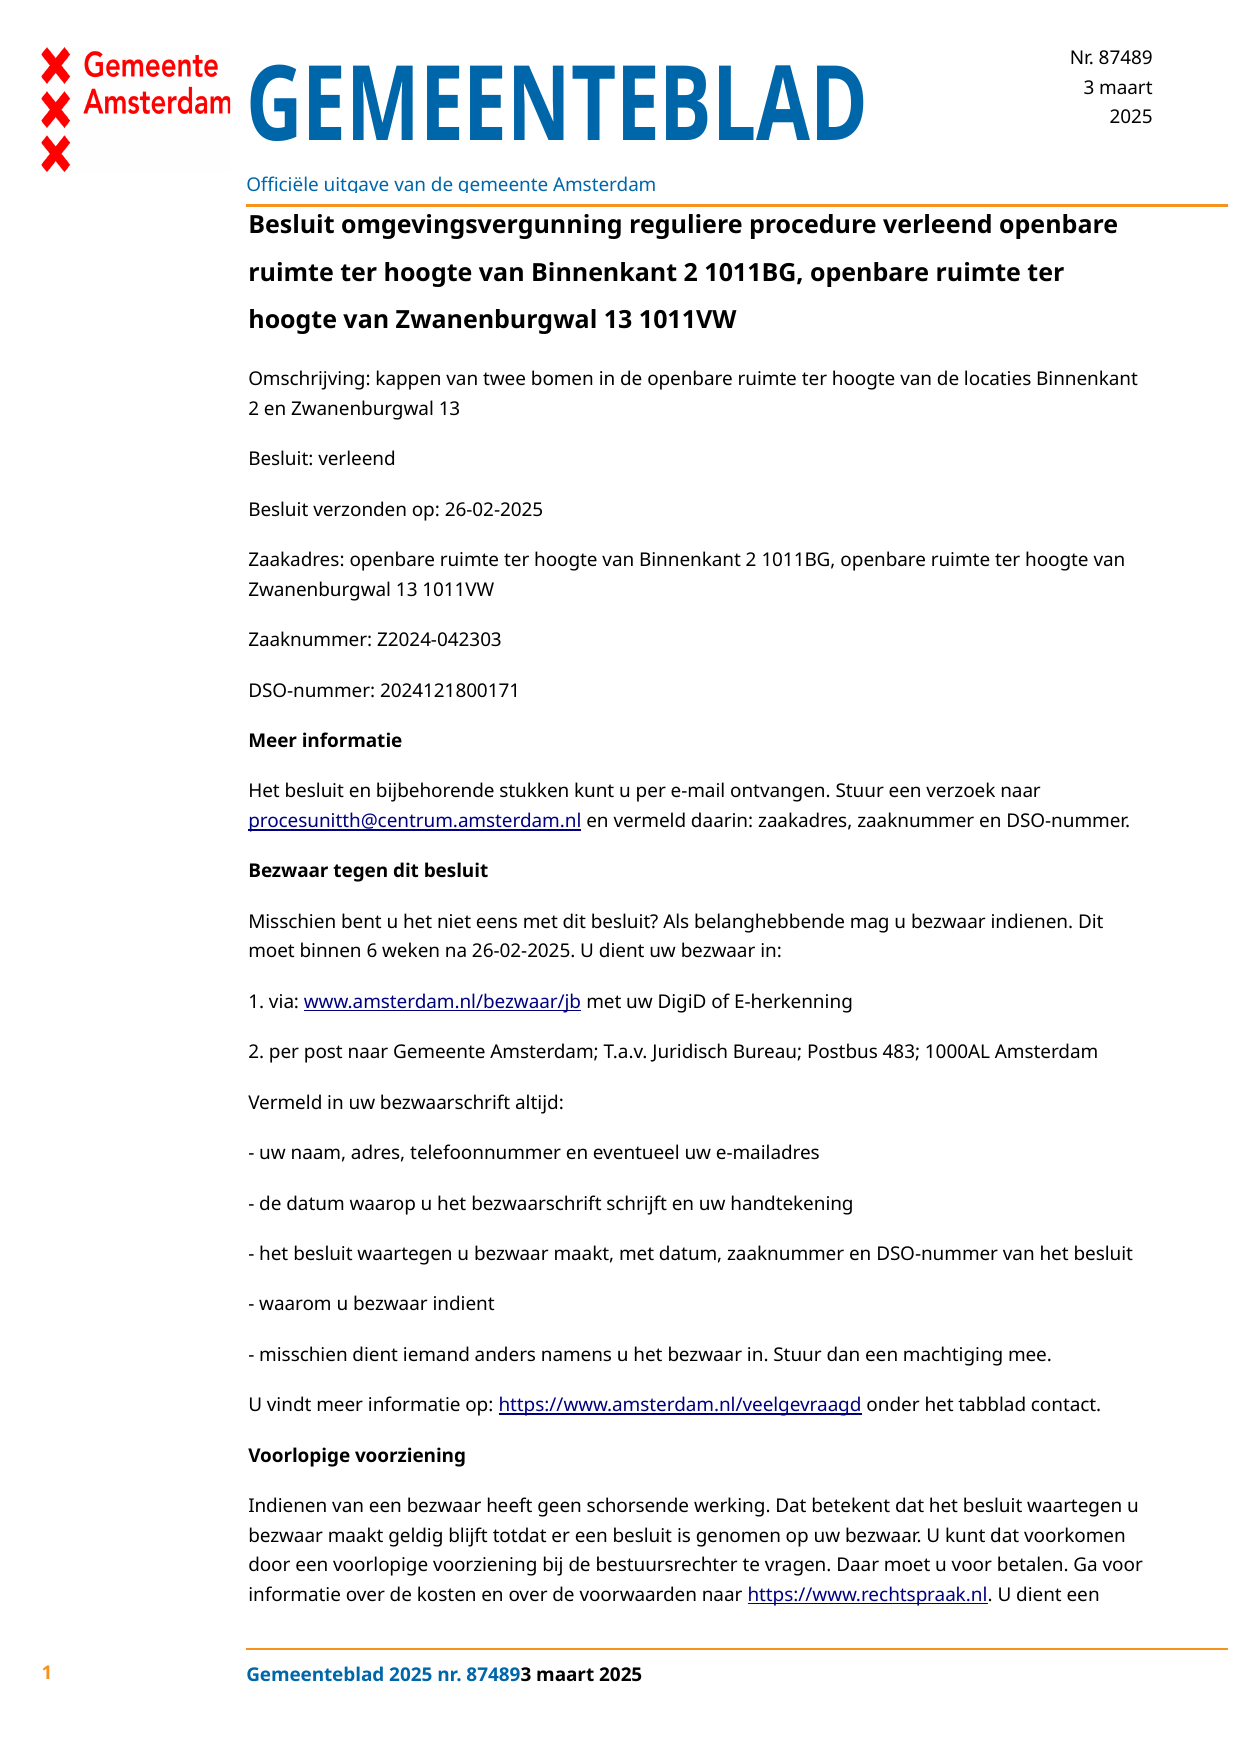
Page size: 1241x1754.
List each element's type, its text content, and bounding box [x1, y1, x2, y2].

text Het besluit en bijbehorende stukken kunt u per e-mail ontvangen. Stuur een verzoek naar procesunitth@centrum.amsterdam.nl en vermeld daarin: zaakadres, zaaknummer en DSO-nummer. [248, 778, 1152, 833]
text - de datum waarop u het bezwaarschrift schrijft en uw handtekening [248, 1190, 1152, 1215]
text Besluit verzonden op: 26-02-2025 [248, 496, 1152, 522]
text 1. via: www.amsterdam.nl/bezwaar/jb met uw DigiD of E-herkenning [248, 988, 1152, 1014]
text Voorlopige voorziening [248, 1442, 1152, 1467]
text Vermeld in uw bezwaarschrift altijd: [248, 1089, 1152, 1114]
text U vindt meer informatie op: https://www.amsterdam.nl/veelgevraagd onder het tabblad contact. [248, 1391, 1152, 1417]
text Bezwaar tegen dit besluit [248, 858, 1152, 883]
text Omschrijving: kappen van twee bomen in de openbare ruimte ter hoogte van de locaties Binnenkant 2 en Zwanenburgwal 13 [248, 366, 1152, 421]
text Besluit: verleend [248, 446, 1152, 471]
text DSO-nummer: 2024121800171 [248, 677, 1152, 702]
text Zaakadres: openbare ruimte ter hoogte van Binnenkant 2 1011BG, openbare ruimte ter hoogte van Zwanenburgwal 13 1011VW [248, 546, 1152, 602]
text 2. per post naar Gemeente Amsterdam; T.a.v. Juridisch Bureau; Postbus 483; 1000AL Amsterdam [248, 1038, 1152, 1064]
picture [41, 47, 231, 172]
text - misschien dient iemand anders namens u het bezwaar in. Stuur dan een machtiging mee. [248, 1341, 1152, 1367]
text Meer informatie [248, 727, 1152, 753]
text Indienen van een bezwaar heeft geen schorsende werking. Dat betekent dat het besluit waartegen u bezwaar maakt geldig blijft totdat er een besluit is genomen op uw bezwaar. U kunt dat voorkomen door een voorlopige voorziening bij de bestuursrechter te vragen. Daar moet u voor betalen. Ga voor informatie over de kosten en over de voorwaarden naar https://www.rechtspraak.nl. U dient een [248, 1492, 1152, 1607]
text - waarom u bezwaar indient [248, 1291, 1152, 1316]
text - uw naam, adres, telefoonnummer en eventueel uw e-mailadres [248, 1139, 1152, 1165]
text Misschien bent u het niet eens met dit besluit? Als belanghebbende mag u bezwaar indienen. Dit moet binnen 6 weken na 26-02-2025. U dient uw bezwaar in: [248, 908, 1152, 963]
text - het besluit waartegen u bezwaar maakt, met datum, zaaknummer en DSO-nummer van het besluit [248, 1240, 1152, 1266]
text Besluit omgevingsvergunning reguliere procedure verleend openbare ruimte ter hoogte van Binnenkant 2 1011BG, openbare ruimte ter hoogte van Zwanenburgwal 13 1011VW [248, 207, 1152, 336]
text Zaaknummer: Z2024-042303 [248, 626, 1152, 652]
